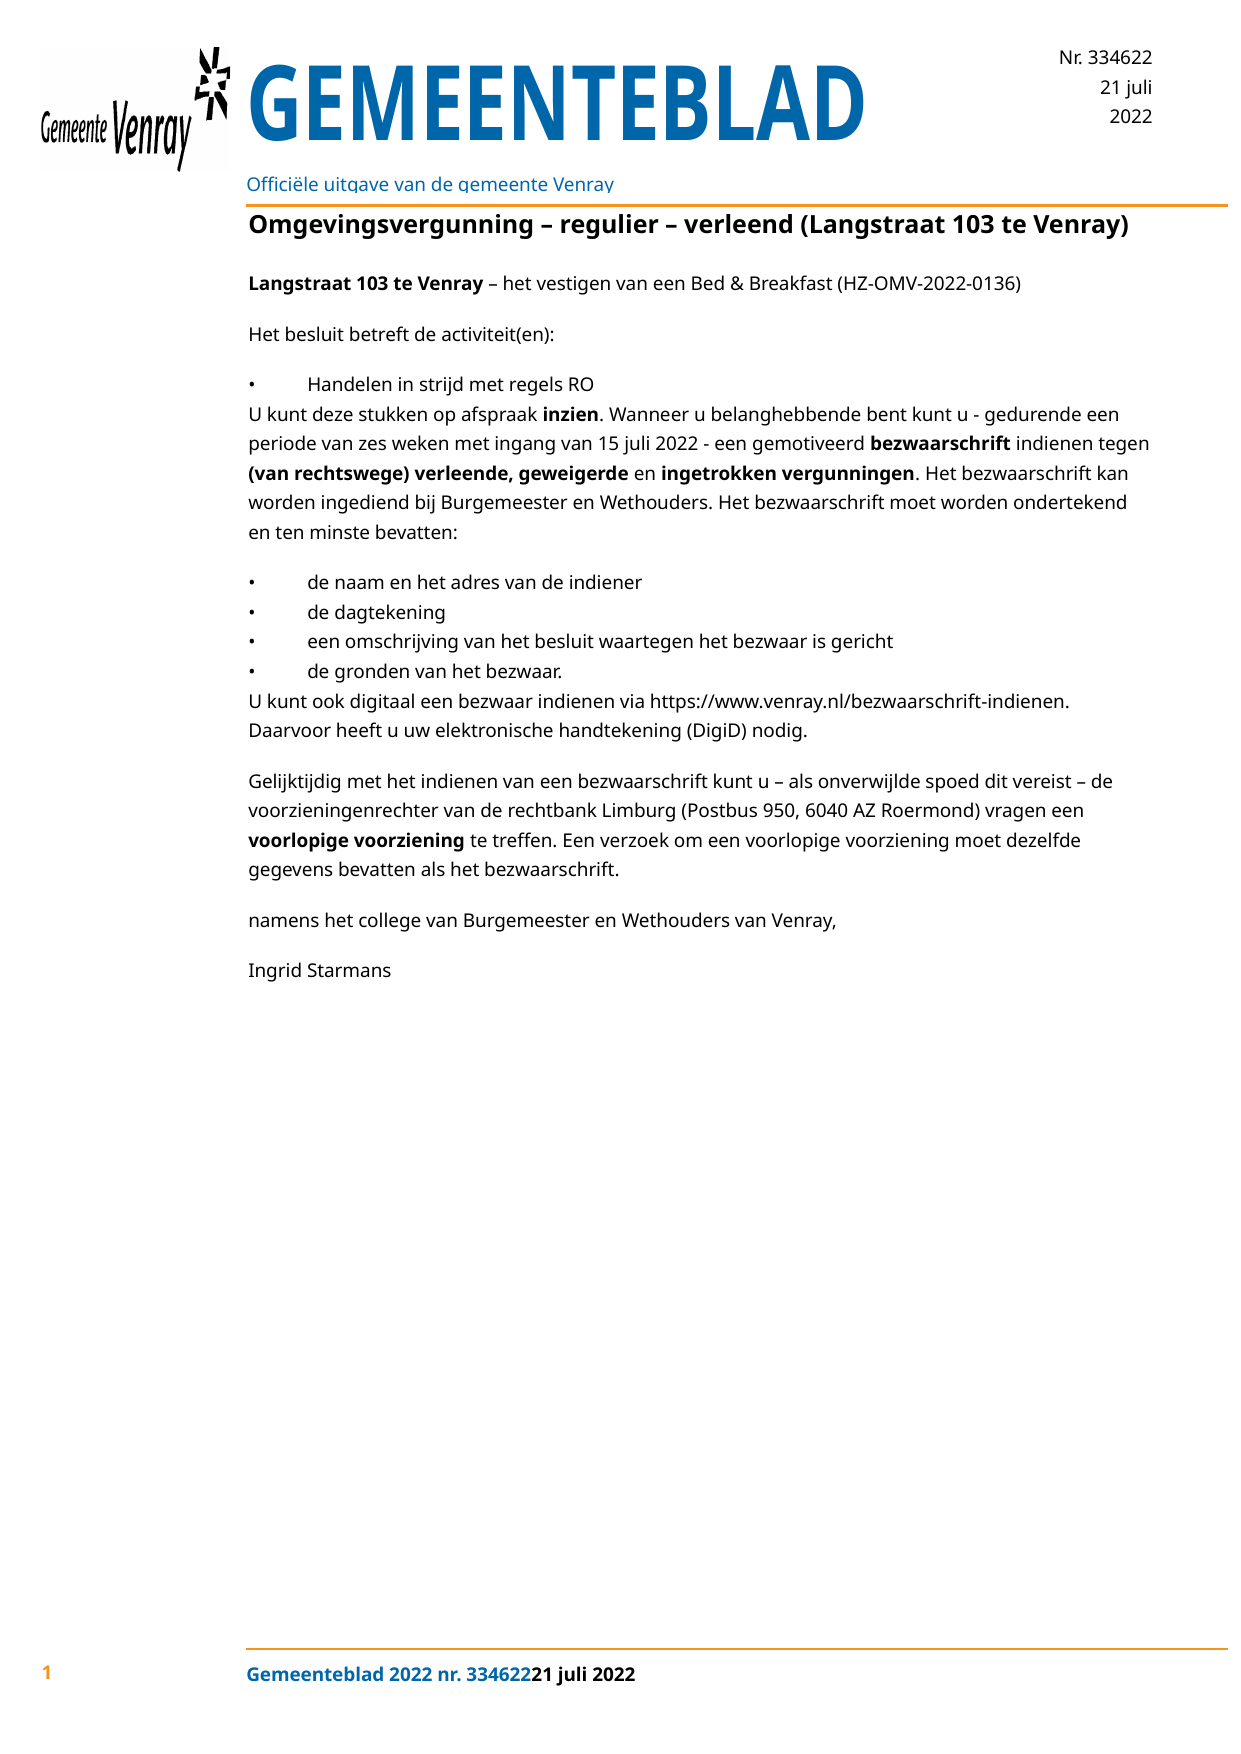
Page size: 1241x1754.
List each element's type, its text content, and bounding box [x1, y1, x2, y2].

text U kunt deze stukken op afspraak inzien. Wanneer u belanghebbende bent kunt u - gedurende een periode van zes weken met ingang van 15 juli 2022 - een gemotiveerd bezwaarschrift indienen tegen (van rechtswege) verleende, geweigerde en ingetrokken vergunningen. Het bezwaarschrift kan worden ingediend bij Burgemeester en Wethouders. Het bezwaarschrift moet worden ondertekend en ten minste bevatten: [248, 401, 1152, 545]
text Gelijktijdig met het indienen van een bezwaarschrift kunt u – als onverwijlde spoed dit vereist – de voorzieningenrechter van de rechtbank Limburg (Postbus 950, 6040 AZ Roermond) vragen een voorlopige voorziening te treffen. Een verzoek om een voorlopige voorziening moet dezelfde gegevens bevatten als het bezwaarschrift. [248, 768, 1152, 882]
text namens het college van Burgemeester en Wethouders van Venray, [248, 907, 1152, 933]
text Ingrid Starmans [248, 957, 1152, 983]
text Langstraat 103 te Venray – het vestigen van een Bed & Breakfast (HZ-OMV-2022-0136) [248, 270, 1152, 296]
text U kunt ook digitaal een bezwaar indienen via https://www.venray.nl/bezwaarschrift-indienen. Daarvoor heeft u uw elektronische handtekening (DigiD) nodig. [248, 688, 1152, 743]
text Omgevingsvergunning – regulier – verleend (Langstraat 103 te Venray) [248, 207, 1152, 241]
list een omschrijving van het besluit waartegen het bezwaar is gericht [248, 629, 1152, 654]
list de gronden van het bezwaar. [248, 658, 1152, 684]
list Handelen in strijd met regels RO [248, 371, 1152, 397]
list de naam en het adres van de indiener [248, 569, 1152, 595]
picture [41, 47, 231, 172]
text Het besluit betreft de activiteit(en): [248, 321, 1152, 346]
list de dagtekening [248, 599, 1152, 625]
